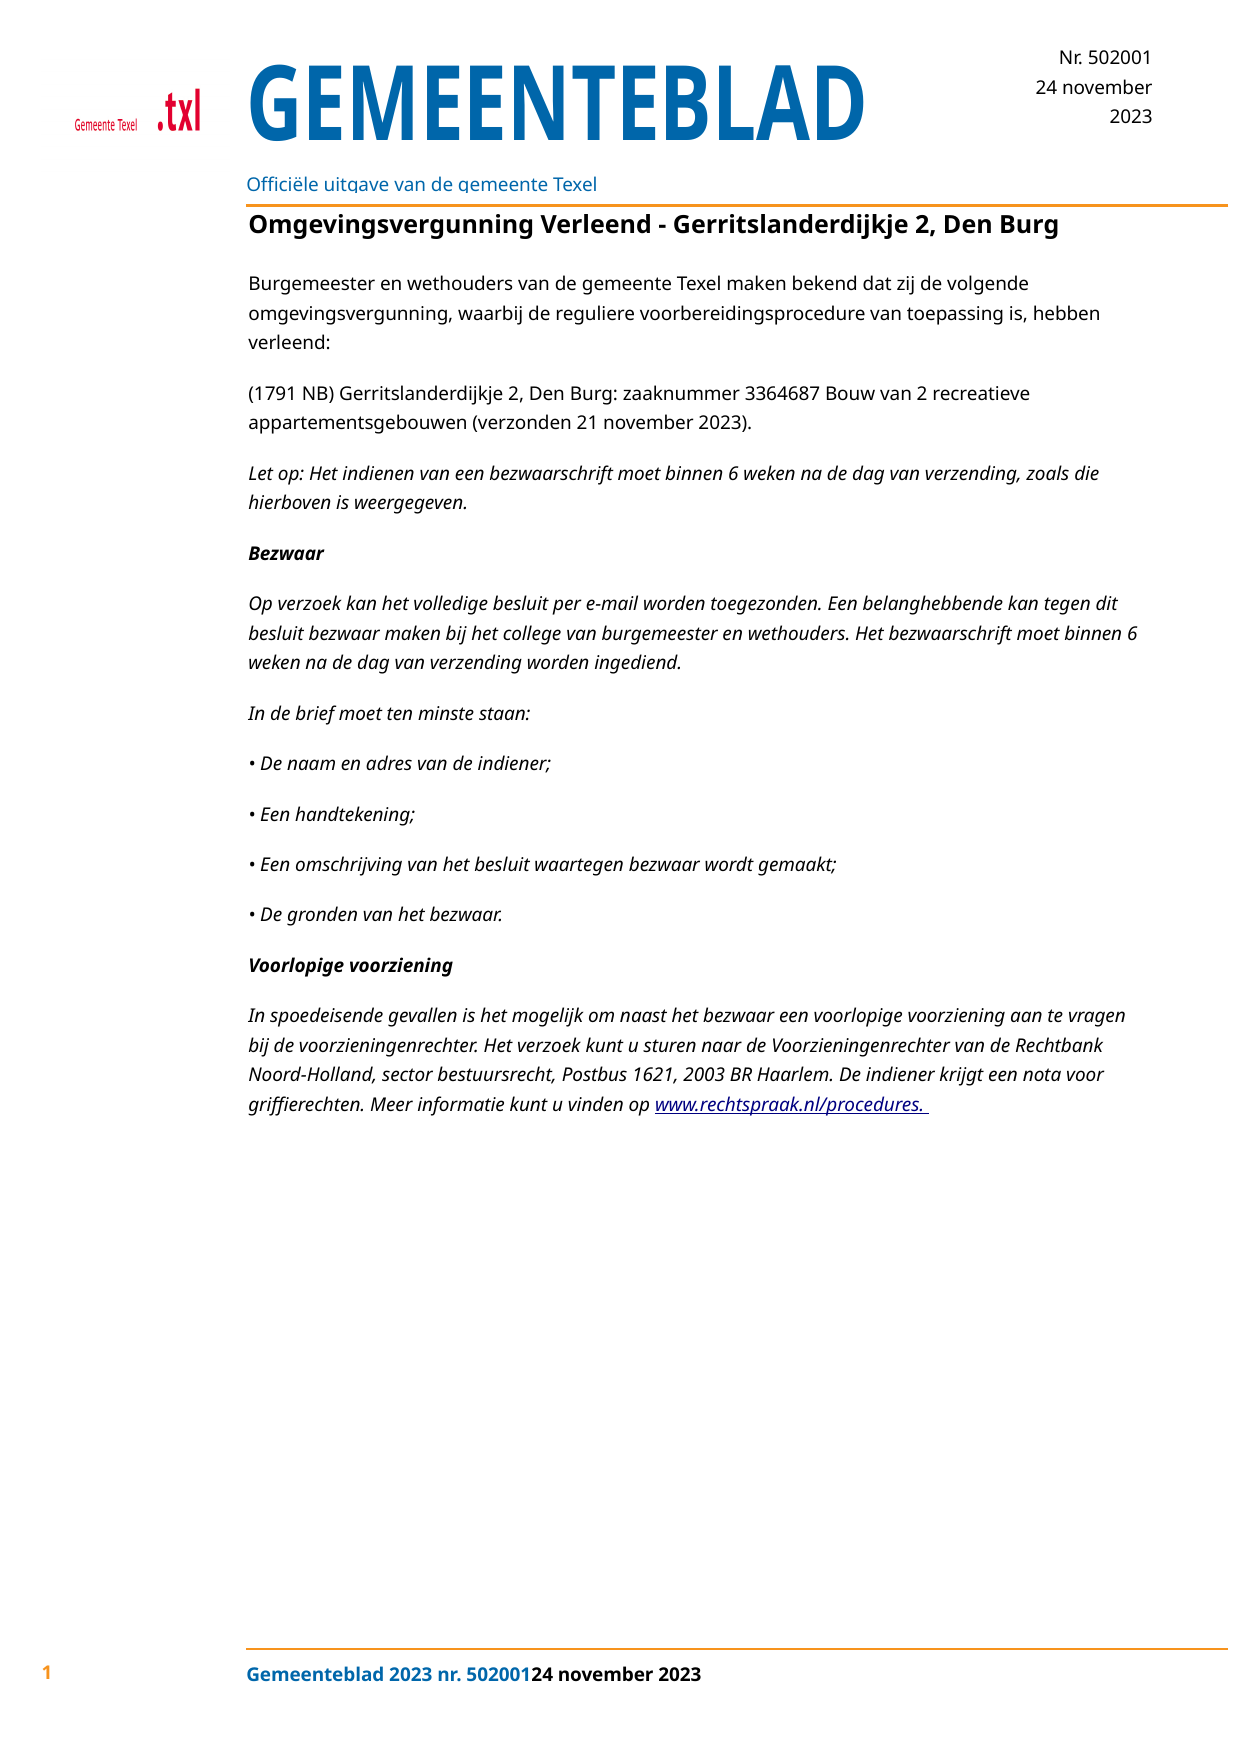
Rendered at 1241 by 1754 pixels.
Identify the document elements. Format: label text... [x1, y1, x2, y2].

text • Een omschrijving van het besluit waartegen bezwaar wordt gemaakt; [248, 851, 1152, 877]
text • Een handtekening; [248, 801, 1152, 826]
text Omgevingsvergunning Verleend - Gerritslanderdijkje 2, Den Burg [248, 207, 1152, 241]
text Let op: Het indienen van een bezwaarschrift moet binnen 6 weken na de dag van verzending, zoals die hierboven is weergegeven. [248, 460, 1152, 515]
text In de brief moet ten minste staan: [248, 700, 1152, 726]
text (1791 NB) Gerritslanderdijkje 2, Den Burg: zaaknummer 3364687 Bouw van 2 recreatieve appartementsgebouwen (verzonden 21 november 2023). [248, 380, 1152, 435]
text • De naam en adres van de indiener; [248, 750, 1152, 776]
text Voorlopige voorziening [248, 952, 1152, 978]
text Bezwaar [248, 540, 1152, 566]
text Burgemeester en wethouders van de gemeente Texel maken bekend dat zij de volgende omgevingsvergunning, waarbij de reguliere voorbereidingsprocedure van toepassing is, hebben verleend: [248, 270, 1152, 355]
text Op verzoek kan het volledige besluit per e-mail worden toegezonden. Een belanghebbende kan tegen dit besluit bezwaar maken bij het college van burgemeester en wethouders. Het bezwaarschrift moet binnen 6 weken na de dag van verzending worden ingediend. [248, 590, 1152, 675]
picture [41, 47, 231, 172]
text In spoedeisende gevallen is het mogelijk om naast het bezwaar een voorlopige voorziening aan te vragen bij de voorzieningenrechter. Het verzoek kunt u sturen naar de Voorzieningenrechter van de Rechtbank Noord-Holland, sector bestuursrecht, Postbus 1621, 2003 BR Haarlem. De indiener krijgt een nota voor griffierechten. Meer informatie kunt u vinden op www.rechtspraak.nl/procedures. [248, 1002, 1152, 1117]
text • De gronden van het bezwaar. [248, 902, 1152, 927]
